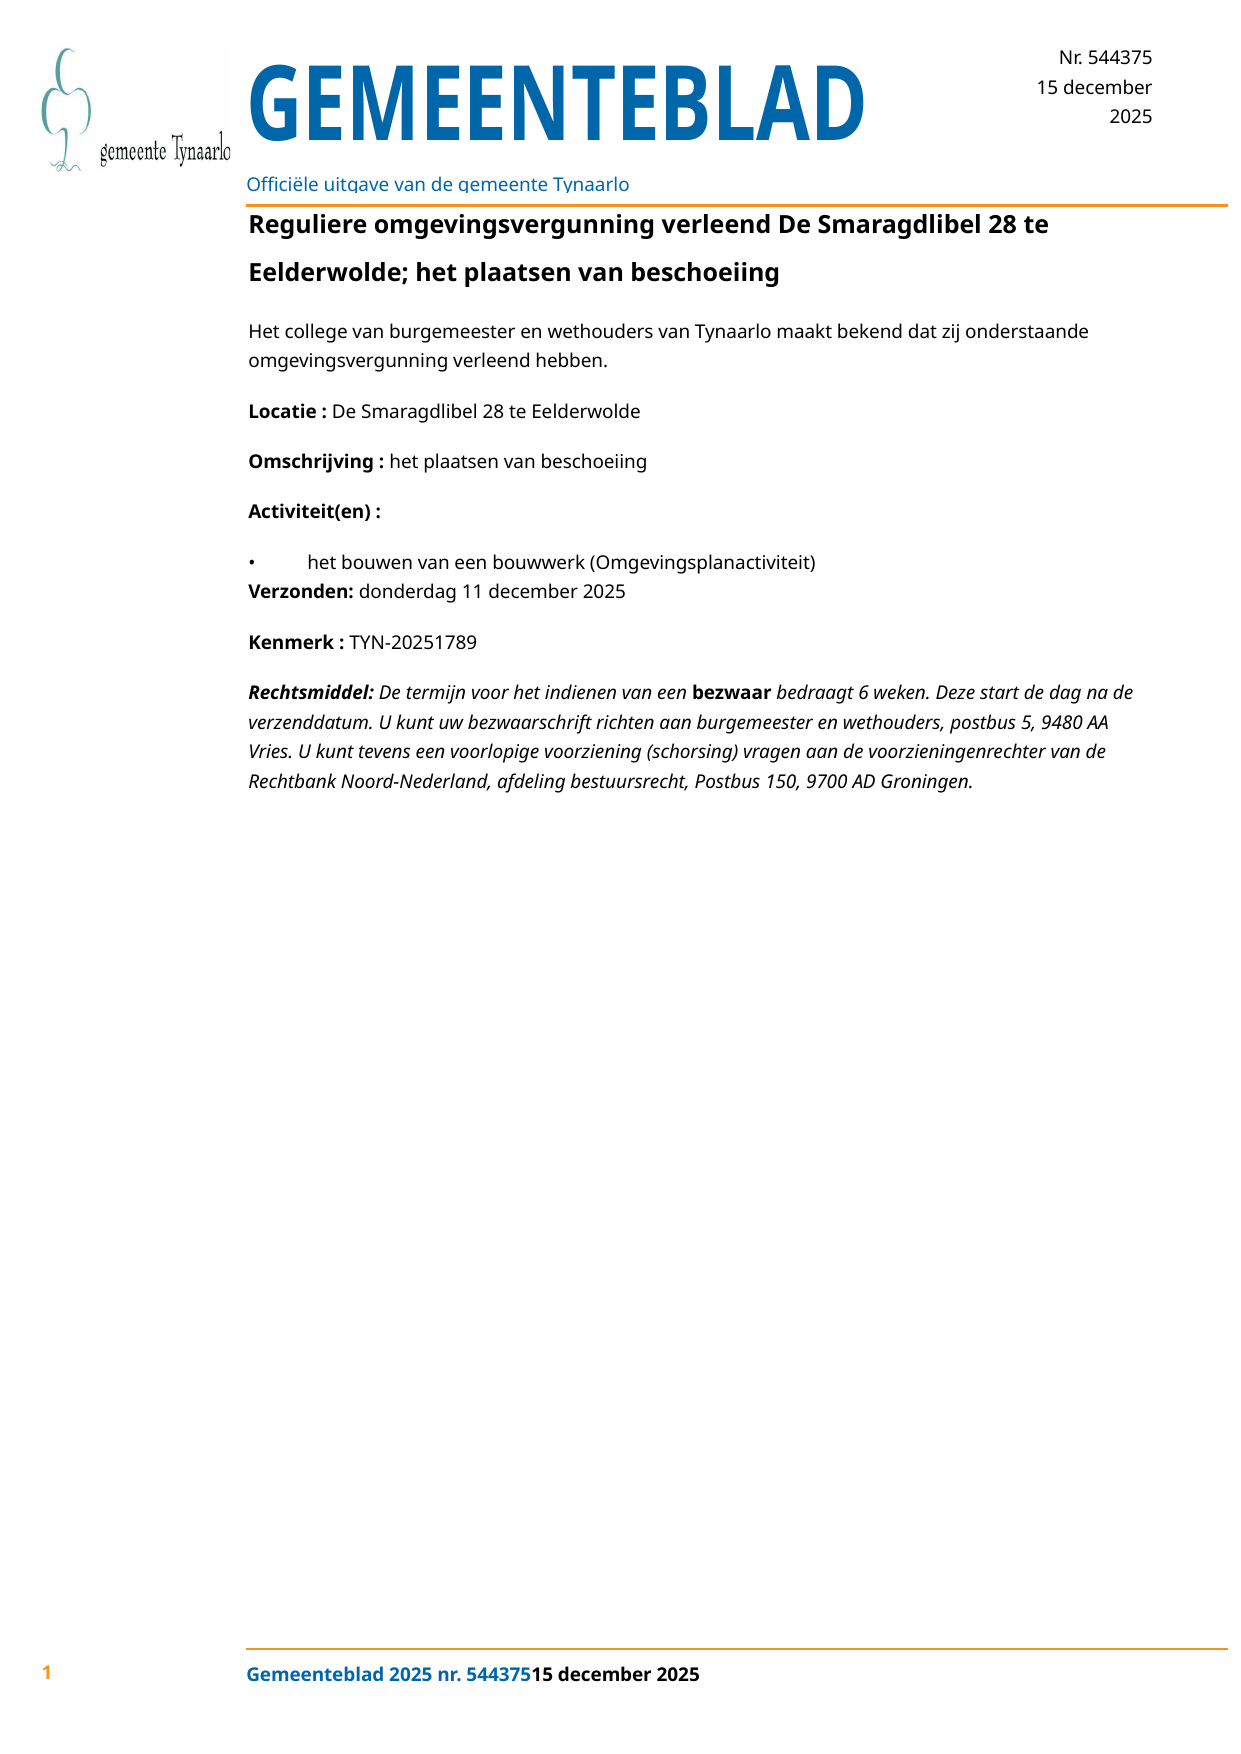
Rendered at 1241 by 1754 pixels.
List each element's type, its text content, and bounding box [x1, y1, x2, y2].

text Het college van burgemeester en wethouders van Tynaarlo maakt bekend dat zij onderstaande omgevingsvergunning verleend hebben. [248, 318, 1152, 373]
text Omschrijving : het plaatsen van beschoeiing [248, 448, 1152, 474]
list het bouwen van een bouwwerk (Omgevingsplanactiviteit) [248, 549, 1152, 575]
text Locatie : De Smaragdlibel 28 te Eelderwolde [248, 398, 1152, 424]
text Rechtsmiddel: De termijn voor het indienen van een bezwaar bedraagt 6 weken. Deze start de dag na de verzenddatum. U kunt uw bezwaarschrift richten aan burgemeester en wethouders, postbus 5, 9480 AA Vries. U kunt tevens een voorlopige voorziening (schorsing) vragen aan de voorzieningenrechter van de Rechtbank Noord-Nederland, afdeling bestuursrecht, Postbus 150, 9700 AD Groningen. [248, 679, 1152, 794]
picture [41, 47, 231, 172]
text Verzonden: donderdag 11 december 2025 [248, 579, 1152, 604]
text Kenmerk : TYN-20251789 [248, 629, 1152, 655]
text Activiteit(en) : [248, 499, 1152, 524]
text Reguliere omgevingsvergunning verleend De Smaragdlibel 28 te Eelderwolde; het plaatsen van beschoeiing [248, 207, 1152, 288]
